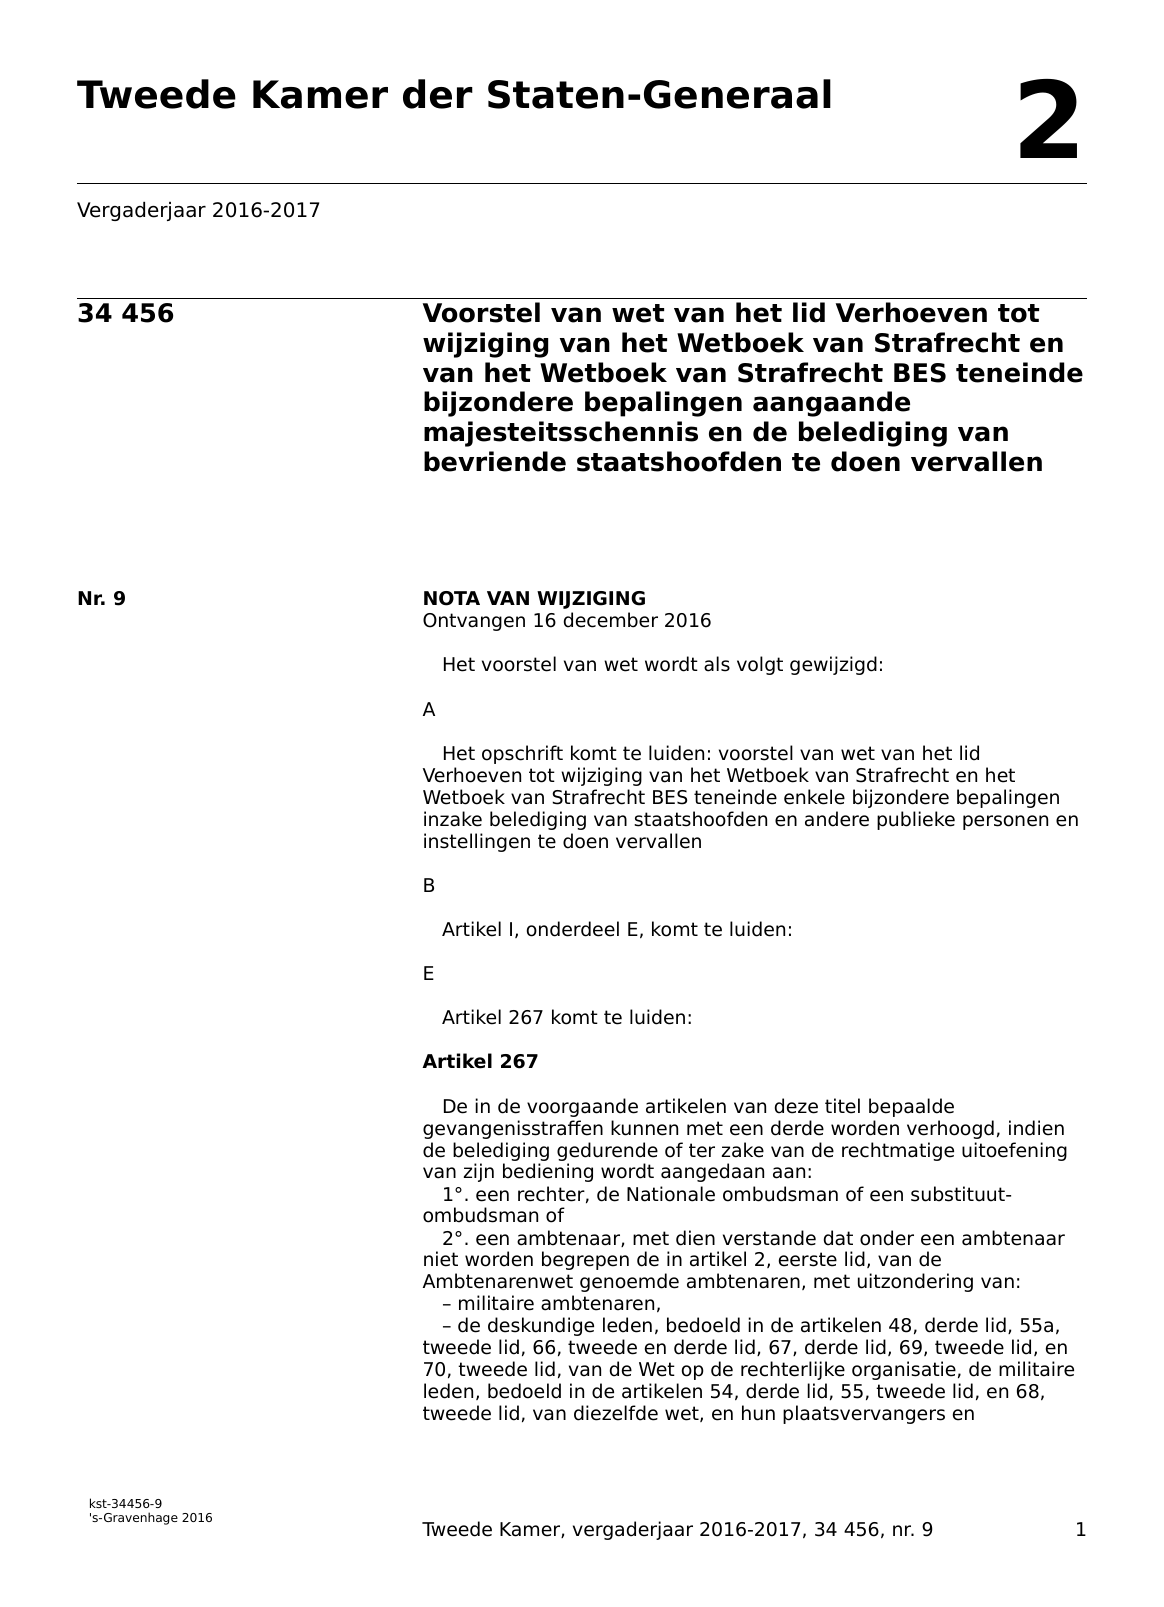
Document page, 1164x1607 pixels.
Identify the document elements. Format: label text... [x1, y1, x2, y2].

text – militaire ambtenaren, [422, 1293, 1087, 1315]
subtitle Artikel 267 [422, 1051, 1087, 1073]
table_header 2 [886, 59, 1087, 183]
subtitle Nr. 9 NOTA VAN WIJZIGING [77, 588, 1087, 610]
text Artikel I, onderdeel E, komt te luiden: [422, 919, 1087, 941]
subtitle A [422, 698, 1087, 720]
subtitle 34 456 Voorstel van wet van het lid Verhoeven tot wijziging van het Wetboek van Strafrecht en van het Wetboek van Strafrecht BES teneinde bijzondere bepalingen aangaande majesteitsschennis en de belediging van bevriende staatshoofden te doen vervallen [77, 299, 1087, 477]
text 2°. een ambtenaar, met dien verstande dat onder een ambtenaar niet worden begrepen de in artikel 2, eerste lid, van de Ambtenarenwet genoemde ambtenaren, met uitzondering van: [422, 1227, 1087, 1293]
text Ontvangen 16 december 2016 [422, 610, 1087, 632]
text Artikel 267 komt te luiden: [422, 1007, 1087, 1029]
text kst-34456-9 [88, 1497, 323, 1511]
text 's-Gravenhage 2016 [88, 1511, 323, 1525]
text Het voorstel van wet wordt als volgt gewijzigd: [422, 654, 1087, 676]
text 1°. een rechter, de Nationale ombudsman of een substituut-ombudsman of [422, 1183, 1087, 1227]
subtitle E [422, 963, 1087, 985]
text Het opschrift komt te luiden: voorstel van wet van het lid Verhoeven tot wijziging van het Wetboek van Strafrecht en het Wetboek van Strafrecht BES teneinde enkele bijzondere bepalingen inzake belediging van staatshoofden en andere publieke personen en instellingen te doen vervallen [422, 743, 1087, 852]
text – de deskundige leden, bedoeld in de artikelen 48, derde lid, 55a, tweede lid, 66, tweede en derde lid, 67, derde lid, 69, tweede lid, en 70, tweede lid, van de Wet op de rechterlijke organisatie, de militaire leden, bedoeld in de artikelen 54, derde lid, 55, tweede lid, en 68, tweede lid, van diezelfde wet, en hun plaatsvervangers en [422, 1315, 1087, 1425]
text De in de voorgaande artikelen van deze titel bepaalde gevangenisstraffen kunnen met een derde worden verhoogd, indien de belediging gedurende of ter zake van de rechtmatige uitoefening van zijn bediening wordt aangedaan aan: [422, 1096, 1087, 1183]
table_header Tweede Kamer der Staten-Generaal [77, 59, 886, 183]
table_cell Vergaderjaar 2016-2017 [77, 184, 1087, 298]
subtitle B [422, 875, 1087, 897]
